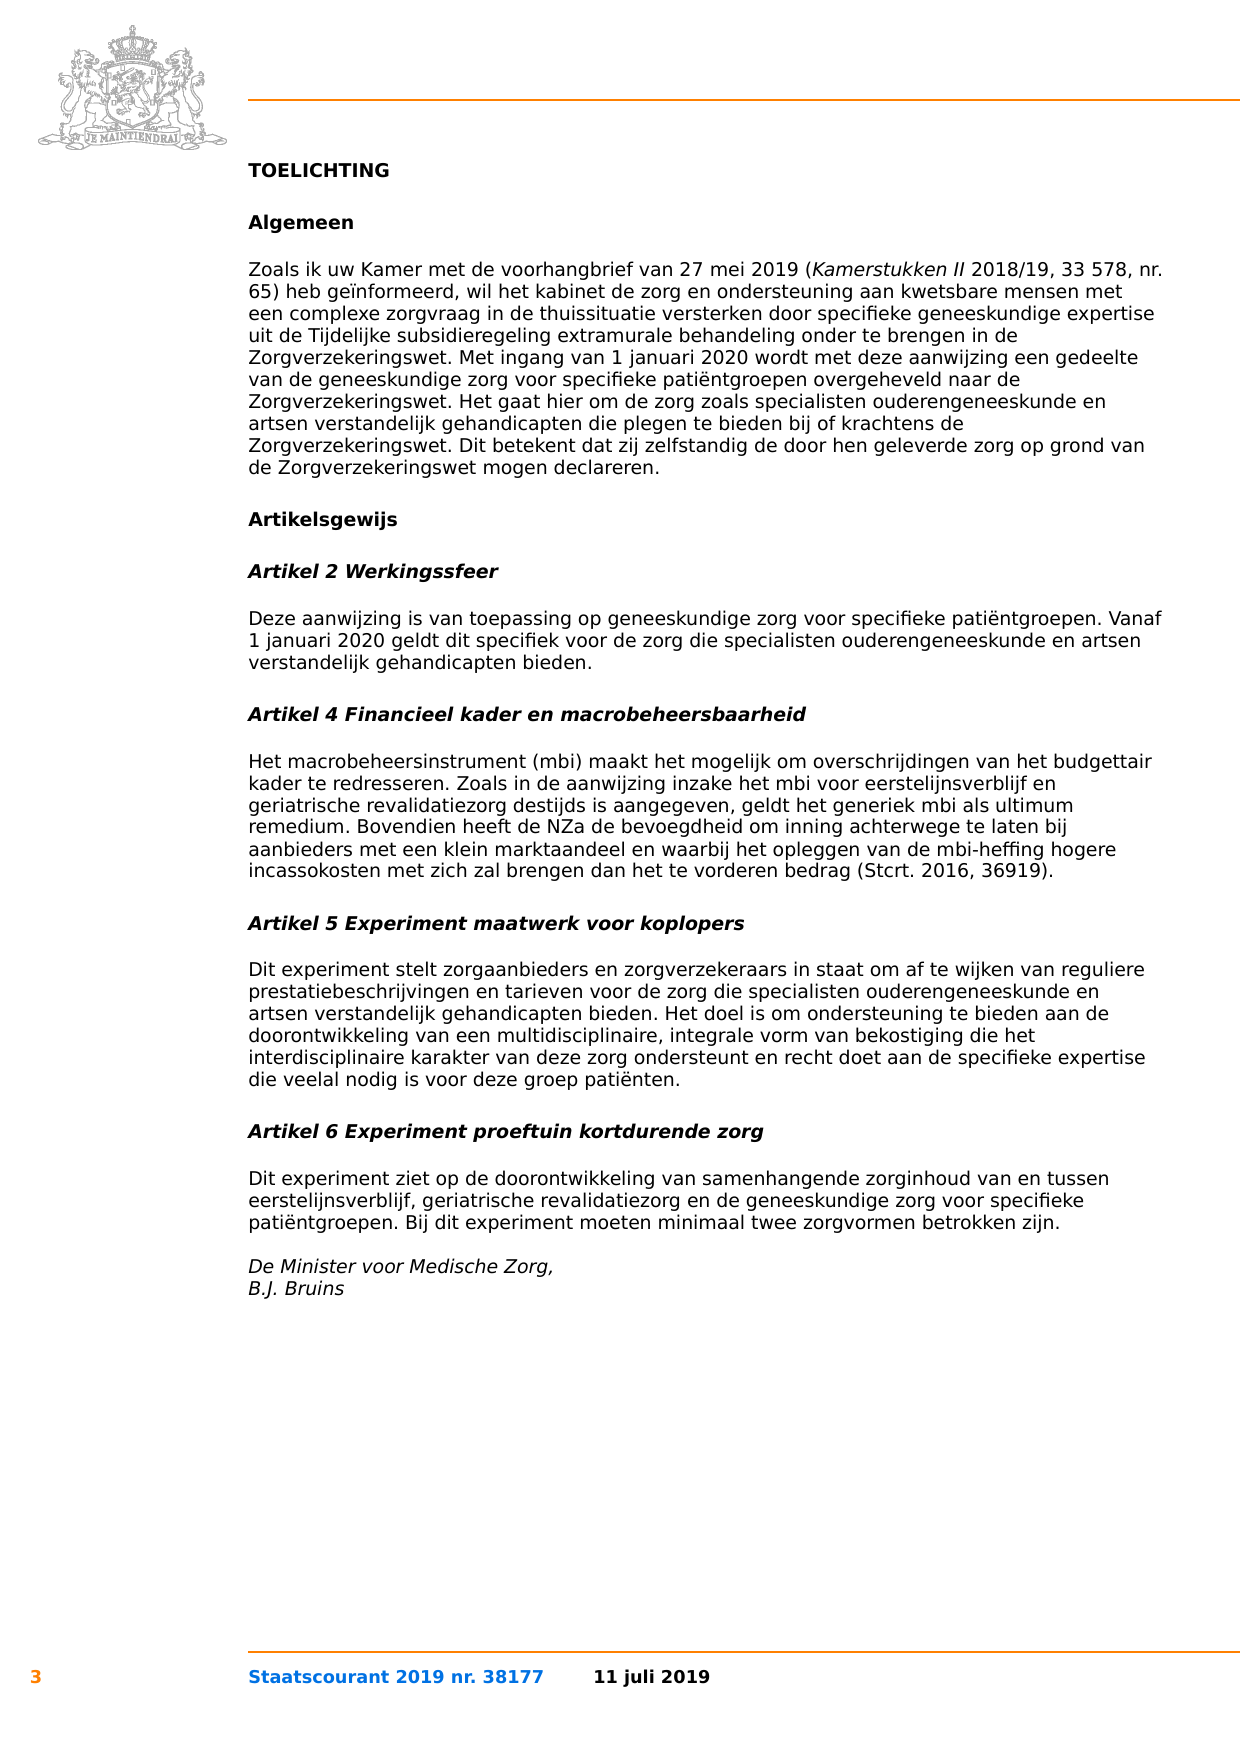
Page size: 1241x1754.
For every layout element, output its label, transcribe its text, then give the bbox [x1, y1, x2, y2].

subtitle Algemeen [248, 212, 1163, 234]
text Het macrobeheersinstrument (mbi) maakt het mogelijk om overschrijdingen van het budgettair kader te redresseren. Zoals in de aanwijzing inzake het mbi voor eerstelijnsverblijf en geriatrische revalidatiezorg destijds is aangegeven, geldt het generiek mbi als ultimum remedium. Bovendien heeft de NZa de bevoegdheid om inning achterwege te laten bij aanbieders met een klein marktaandeel en waarbij het opleggen van de mbi-heffing hogere incassokosten met zich zal brengen dan het te vorderen bedrag (Stcrt. 2016, 36919). [248, 751, 1163, 882]
subtitle Artikel 6 Experiment proeftuin kortdurende zorg [248, 1121, 1163, 1143]
subtitle Artikel 4 Financieel kader en macrobeheersbaarheid [248, 703, 1163, 726]
text De Minister voor Medische Zorg, B.J. Bruins [248, 1256, 1163, 1300]
subtitle Artikel 2 Werkingssfeer [248, 561, 1163, 583]
subtitle TOELICHTING [248, 160, 1163, 182]
subtitle Artikel 5 Experiment maatwerk voor koplopers [248, 912, 1163, 934]
text Zoals ik uw Kamer met de voorhangbrief van 27 mei 2019 (Kamerstukken II 2018/19, 33 578, nr. 65) heb geïnformeerd, wil het kabinet de zorg en ondersteuning aan kwetsbare mensen met een complexe zorgvraag in de thuissituatie versterken door specifieke geneeskundige expertise uit de Tijdelijke subsidieregeling extramurale behandeling onder te brengen in de Zorgverzekeringswet. Met ingang van 1 januari 2020 wordt met deze aanwijzing een gedeelte van de geneeskundige zorg voor specifieke patiëntgroepen overgeheveld naar de Zorgverzekeringswet. Het gaat hier om de zorg zoals specialisten ouderengeneeskunde en artsen verstandelijk gehandicapten die plegen te bieden bij of krachtens de Zorgverzekeringswet. Dit betekent dat zij zelfstandig de door hen geleverde zorg op grond van de Zorgverzekeringswet mogen declareren. [248, 259, 1163, 479]
text Dit experiment stelt zorgaanbieders en zorgverzekeraars in staat om af te wijken van reguliere prestatiebeschrijvingen en tarieven voor de zorg die specialisten ouderengeneeskunde en artsen verstandelijk gehandicapten bieden. Het doel is om ondersteuning te bieden aan de doorontwikkeling van een multidisciplinaire, integrale vorm van bekostiging die het interdisciplinaire karakter van deze zorg ondersteunt en recht doet aan de specifieke expertise die veelal nodig is voor deze groep patiënten. [248, 959, 1163, 1091]
text Dit experiment ziet op de doorontwikkeling van samenhangende zorginhoud van en tussen eerstelijnsverblijf, geriatrische revalidatiezorg en de geneeskundige zorg voor specifieke patiëntgroepen. Bij dit experiment moeten minimaal twee zorgvormen betrokken zijn. [248, 1168, 1163, 1234]
text Deze aanwijzing is van toepassing op geneeskundige zorg voor specifieke patiëntgroepen. Vanaf 1 januari 2020 geldt dit specifiek voor de zorg die specialisten ouderengeneeskunde en artsen verstandelijk gehandicapten bieden. [248, 608, 1163, 673]
subtitle Artikelsgewijs [248, 509, 1163, 531]
picture [38, 25, 227, 150]
